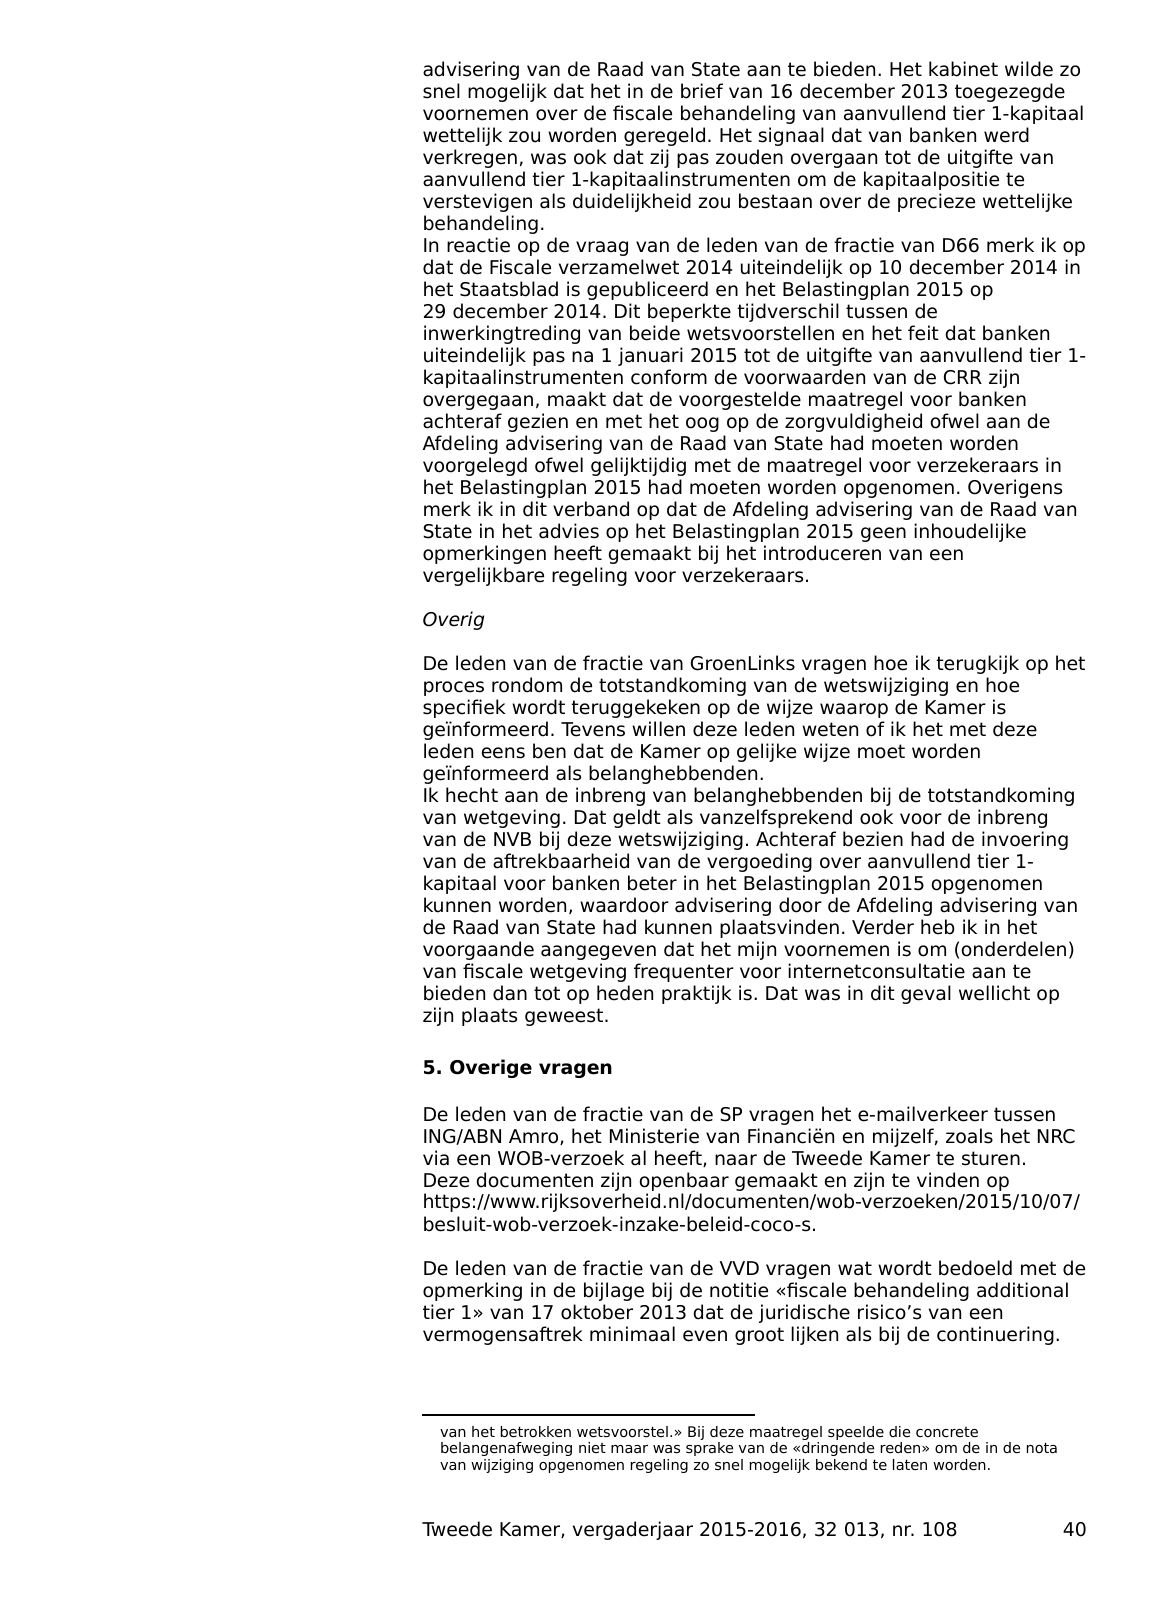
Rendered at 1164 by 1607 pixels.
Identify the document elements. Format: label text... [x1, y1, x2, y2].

text De leden van de fractie van GroenLinks vragen hoe ik terugkijk op het proces rondom de totstandkoming van de wetswijziging en hoe specifiek wordt teruggekeken op de wijze waarop de Kamer is geïnformeerd. Tevens willen deze leden weten of ik het met deze leden eens ben dat de Kamer op gelijke wijze moet worden geïnformeerd als belanghebbenden. [422, 653, 1087, 785]
text advisering van de Raad van State aan te bieden. Het kabinet wilde zo snel mogelijk dat het in de brief van 16 december 2013 toegezegde voornemen over de fiscale behandeling van aanvullend tier 1-kapitaal wettelijk zou worden geregeld. Het signaal dat van banken werd verkregen, was ook dat zij pas zouden overgaan tot de uitgifte van aanvullend tier 1-kapitaalinstrumenten om de kapitaalpositie te verstevigen als duidelijkheid zou bestaan over de precieze wettelijke behandeling. [422, 59, 1087, 235]
text De leden van de fractie van de VVD vragen wat wordt bedoeld met de opmerking in de bijlage bij de notitie «fiscale behandeling additional tier 1» van 17 oktober 2013 dat de juridische risico’s van een vermogensaftrek minimaal even groot lijken als bij de continuering. [422, 1258, 1087, 1346]
text In reactie op de vraag van de leden van de fractie van D66 merk ik op dat de Fiscale verzamelwet 2014 uiteindelijk op 10 december 2014 in het Staatsblad is gepubliceerd en het Belastingplan 2015 op 29 december 2014. Dit beperkte tijdverschil tussen de inwerkingtreding van beide wetsvoorstellen en het feit dat banken uiteindelijk pas na 1 januari 2015 tot de uitgifte van aanvullend tier 1-kapitaalinstrumenten conform de voorwaarden van de CRR zijn overgegaan, maakt dat de voorgestelde maatregel voor banken achteraf gezien en met het oog op de zorgvuldigheid ofwel aan de Afdeling advisering van de Raad van State had moeten worden voorgelegd ofwel gelijktijdig met de maatregel voor verzekeraars in het Belastingplan 2015 had moeten worden opgenomen. Overigens merk ik in dit verband op dat de Afdeling advisering van de Raad van State in het advies op het Belastingplan 2015 geen inhoudelijke opmerkingen heeft gemaakt bij het introduceren van een vergelijkbare regeling voor verzekeraars. [422, 235, 1087, 587]
subtitle Overig [422, 609, 1087, 631]
text Ik hecht aan de inbreng van belanghebbenden bij de totstandkoming van wetgeving. Dat geldt als vanzelfsprekend ook voor de inbreng van de NVB bij deze wetswijziging. Achteraf bezien had de invoering van de aftrekbaarheid van de vergoeding over aanvullend tier 1-kapitaal voor banken beter in het Belastingplan 2015 opgenomen kunnen worden, waardoor advisering door de Afdeling advisering van de Raad van State had kunnen plaatsvinden. Verder heb ik in het voorgaande aangegeven dat het mijn voornemen is om (onderdelen) van fiscale wetgeving frequenter voor internetconsultatie aan te bieden dan tot op heden praktijk is. Dat was in dit geval wellicht op zijn plaats geweest. [422, 785, 1087, 1027]
text Deze documenten zijn openbaar gemaakt en zijn te vinden op https://www.rijksoverheid.nl/documenten/wob-verzoeken/2015/10/07/besluit-wob-verzoek-inzake-beleid-coco-s. [422, 1169, 1087, 1235]
text van het betrokken wetsvoorstel.» Bij deze maatregel speelde die concrete belangenafweging niet maar was sprake van de «dringende reden» om de in de nota van wijziging opgenomen regeling zo snel mogelijk bekend te laten worden. [422, 1424, 1087, 1474]
subtitle 5. Overige vragen [422, 1057, 1087, 1078]
text De leden van de fractie van de SP vragen het e-mailverkeer tussen ING/ABN Amro, het Ministerie van Financiën en mijzelf, zoals het NRC via een WOB-verzoek al heeft, naar de Tweede Kamer te sturen. [422, 1103, 1087, 1169]
